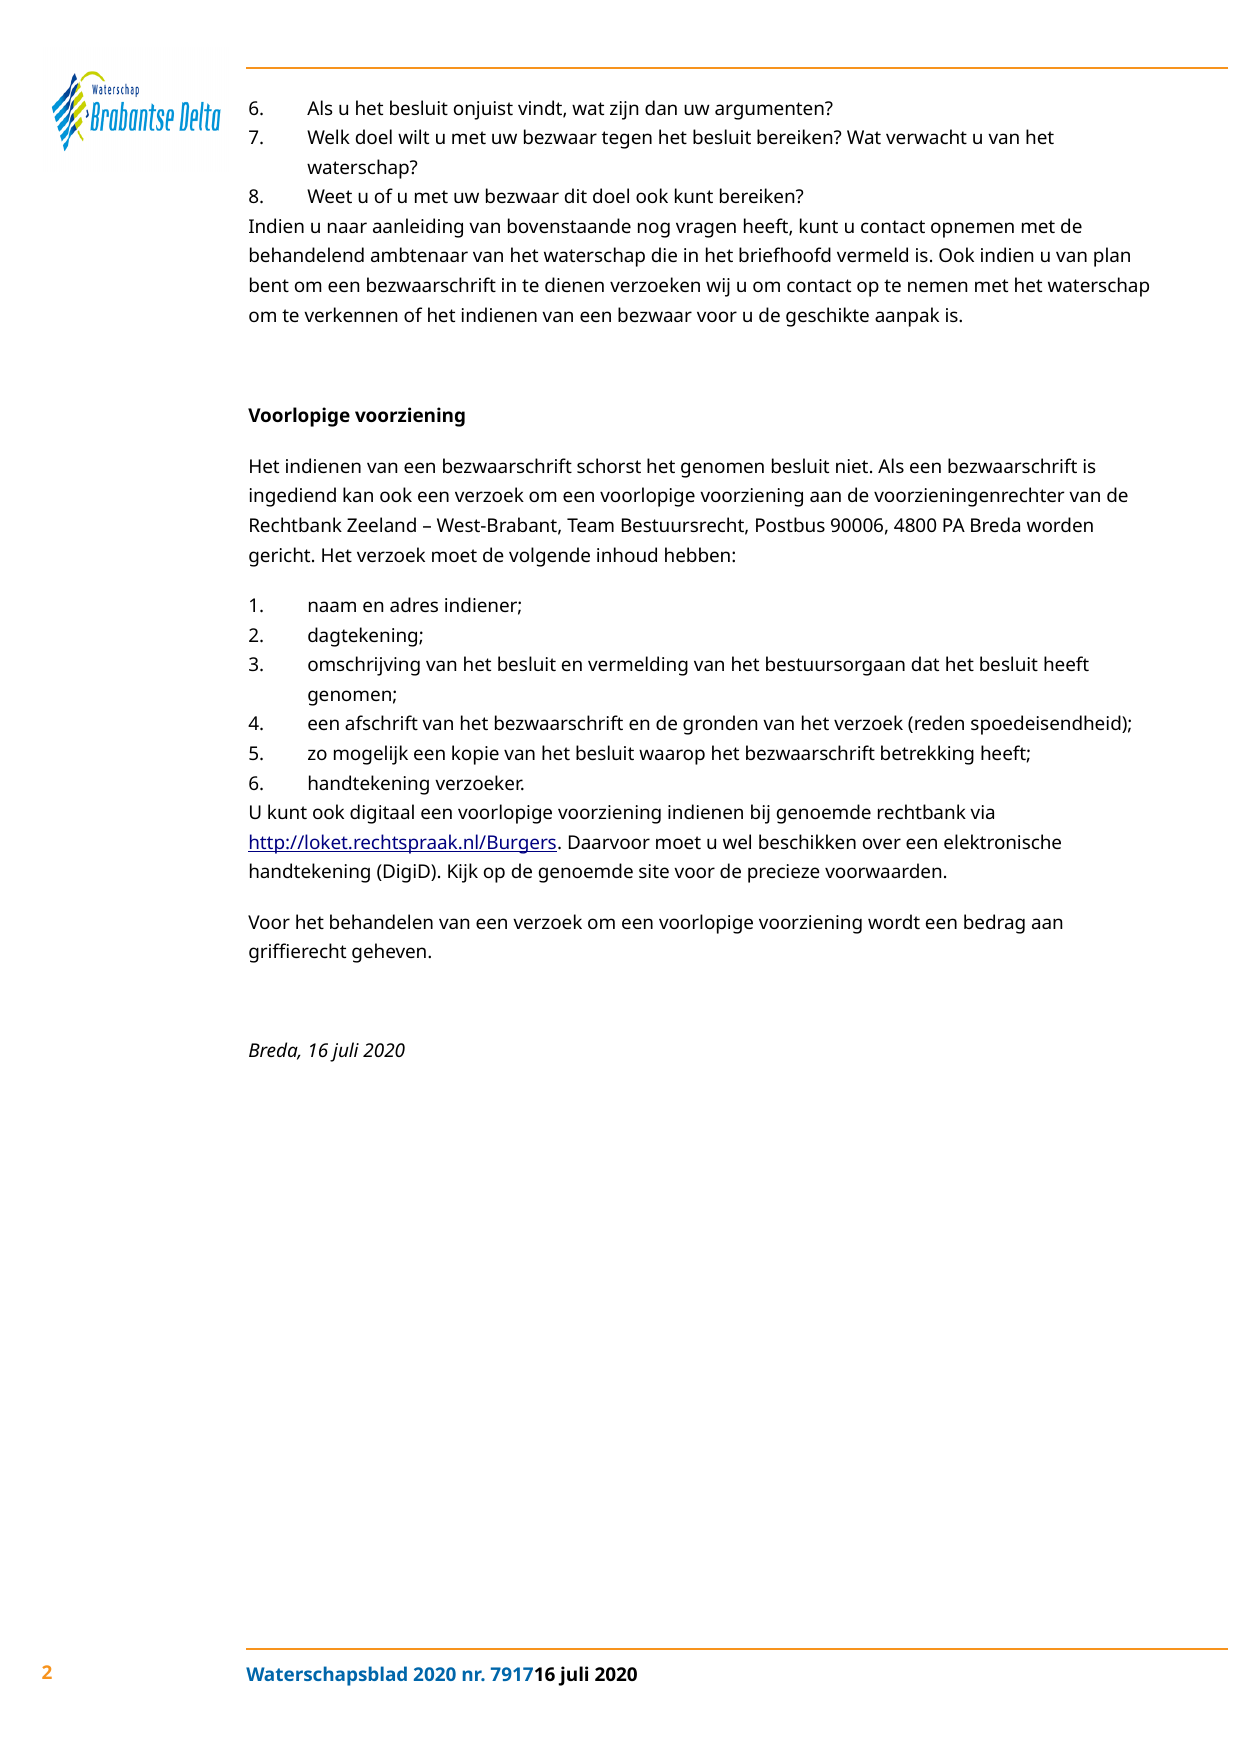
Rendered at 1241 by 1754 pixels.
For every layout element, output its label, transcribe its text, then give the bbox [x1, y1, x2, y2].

list dagtekening; [248, 622, 1152, 648]
list Weet u of u met uw bezwaar dit doel ook kunt bereiken? [248, 183, 1152, 209]
text Indien u naar aanleiding van bovenstaande nog vragen heeft, kunt u contact opnemen met de behandelend ambtenaar van het waterschap die in het briefhoofd vermeld is. Ook indien u van plan bent om een bezwaarschrift in te dienen verzoeken wij u om contact op te nemen met het waterschap om te verkennen of het indienen van een bezwaar voor u de geschikte aanpak is. [248, 213, 1152, 328]
list Welk doel wilt u met uw bezwaar tegen het besluit bereiken? Wat verwacht u van het waterschap? [248, 124, 1152, 180]
list zo mogelijk een kopie van het besluit waarop het bezwaarschrift betrekking heeft; [248, 740, 1152, 766]
list omschrijving van het besluit en vermelding van het bestuursorgaan dat het besluit heeft genomen; [248, 651, 1152, 707]
picture [41, 47, 231, 172]
list Als u het besluit onjuist vindt, wat zijn dan uw argumenten? [248, 95, 1152, 121]
text Breda, 16 juli 2020 [248, 1037, 1152, 1062]
text Het indienen van een bezwaarschrift schorst het genomen besluit niet. Als een bezwaarschrift is ingediend kan ook een verzoek om een voorlopige voorziening aan de voorzieningenrechter van de Rechtbank Zeeland – West-Brabant, Team Bestuursrecht, Postbus 90006, 4800 PA Breda worden gericht. Het verzoek moet de volgende inhoud hebben: [248, 453, 1152, 568]
list handtekening verzoeker. [248, 770, 1152, 796]
text Voorlopige voorziening [248, 403, 1152, 428]
list een afschrift van het bezwaarschrift en de gronden van het verzoek (reden spoedeisendheid); [248, 711, 1152, 736]
text Voor het behandelen van een verzoek om een voorlopige voorziening wordt een bedrag aan griffierecht geheven. [248, 909, 1152, 964]
list naam en adres indiener; [248, 592, 1152, 618]
text U kunt ook digitaal een voorlopige voorziening indienen bij genoemde rechtbank via http://loket.rechtspraak.nl/Burgers. Daarvoor moet u wel beschikken over een elektronische handtekening (DigiD). Kijk op de genoemde site voor de precieze voorwaarden. [248, 799, 1152, 884]
